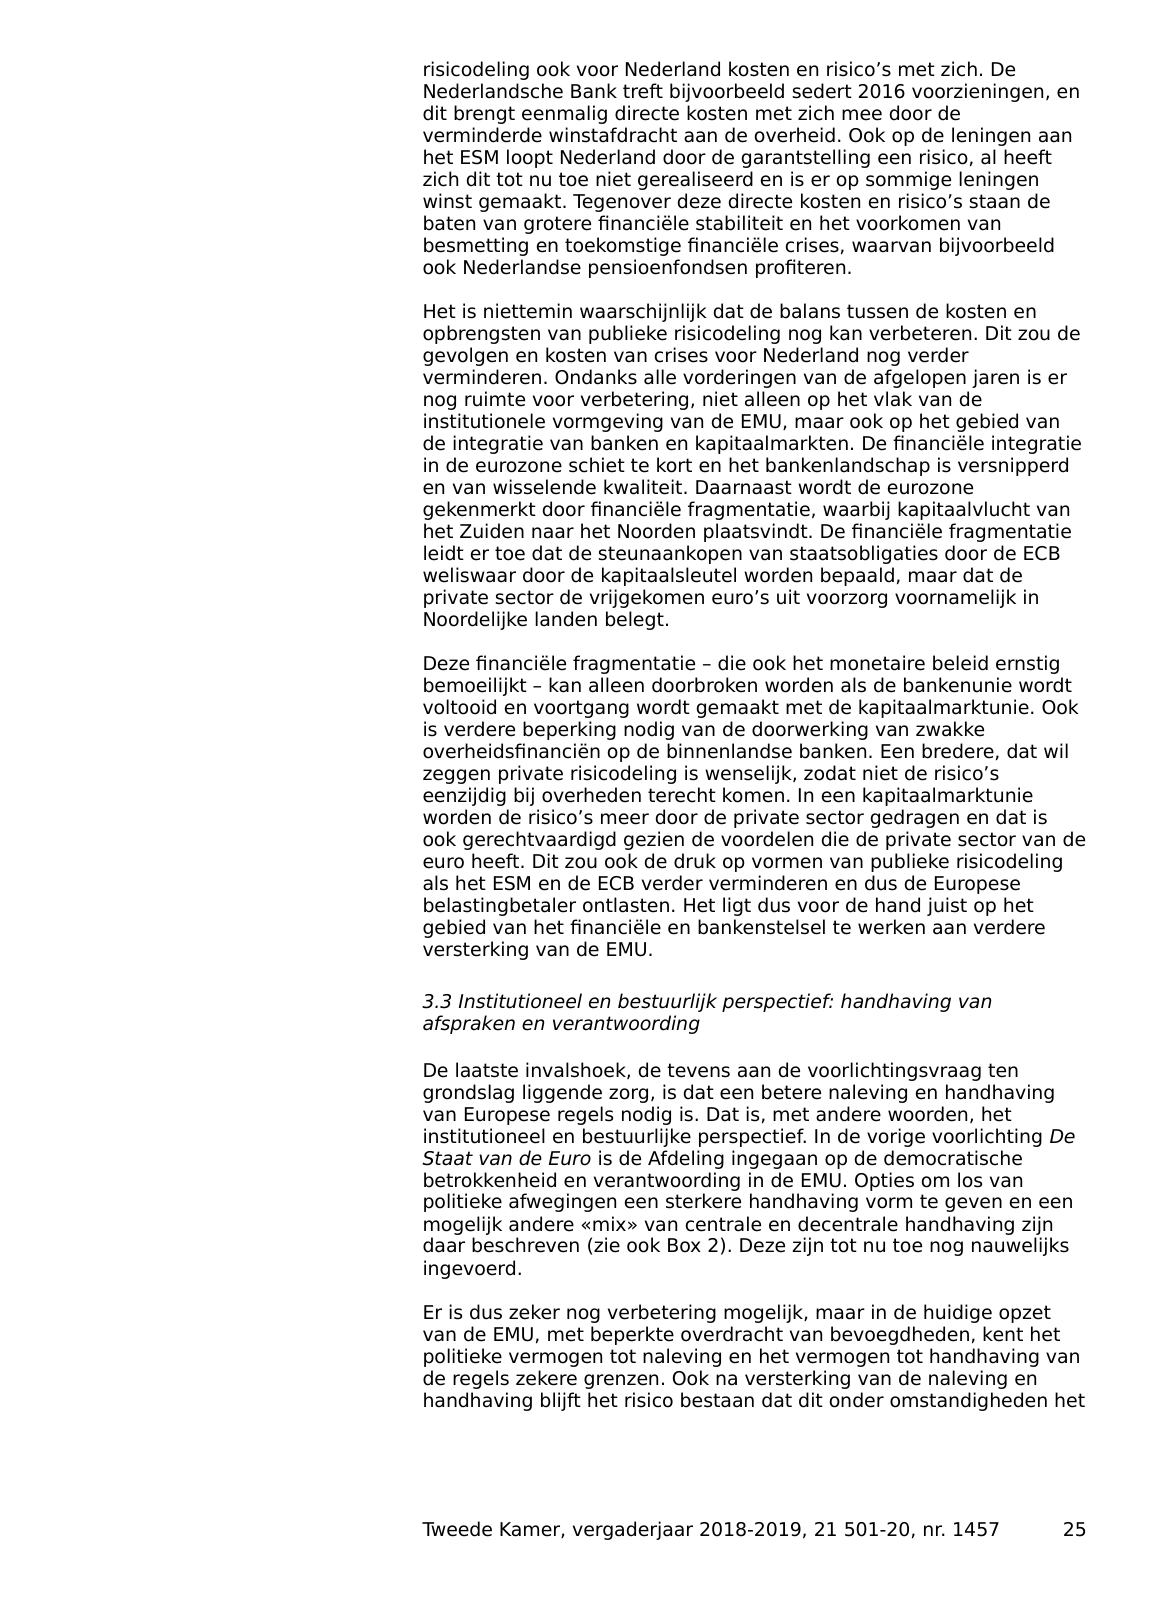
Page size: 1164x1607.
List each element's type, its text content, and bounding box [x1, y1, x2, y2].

text Er is dus zeker nog verbetering mogelijk, maar in de huidige opzet van de EMU, met beperkte overdracht van bevoegdheden, kent het politieke vermogen tot naleving en het vermogen tot handhaving van de regels zekere grenzen. Ook na versterking van de naleving en handhaving blijft het risico bestaan dat dit onder omstandigheden het [422, 1302, 1087, 1411]
subtitle 3.3 Institutioneel en bestuurlijk perspectief: handhaving van afspraken en verantwoording [422, 991, 1087, 1034]
text Het is niettemin waarschijnlijk dat de balans tussen de kosten en opbrengsten van publieke risicodeling nog kan verbeteren. Dit zou de gevolgen en kosten van crises voor Nederland nog verder verminderen. Ondanks alle vorderingen van de afgelopen jaren is er nog ruimte voor verbetering, niet alleen op het vlak van de institutionele vormgeving van de EMU, maar ook op het gebied van de integratie van banken en kapitaalmarkten. De financiële integratie in de eurozone schiet te kort en het bankenlandschap is versnipperd en van wisselende kwaliteit. Daarnaast wordt de eurozone gekenmerkt door financiële fragmentatie, waarbij kapitaalvlucht van het Zuiden naar het Noorden plaatsvindt. De financiële fragmentatie leidt er toe dat de steunaankopen van staatsobligaties door de ECB weliswaar door de kapitaalsleutel worden bepaald, maar dat de private sector de vrijgekomen euro’s uit voorzorg voornamelijk in Noordelijke landen belegt. [422, 301, 1087, 631]
text De laatste invalshoek, de tevens aan de voorlichtingsvraag ten grondslag liggende zorg, is dat een betere naleving en handhaving van Europese regels nodig is. Dat is, met andere woorden, het institutioneel en bestuurlijke perspectief. In de vorige voorlichting De Staat van de Euro is de Afdeling ingegaan op de democratische betrokkenheid en verantwoording in de EMU. Opties om los van politieke afwegingen een sterkere handhaving vorm te geven en een mogelijk andere «mix» van centrale en decentrale handhaving zijn daar beschreven (zie ook Box 2). Deze zijn tot nu toe nog nauwelijks ingevoerd. [422, 1059, 1087, 1279]
text risicodeling ook voor Nederland kosten en risico’s met zich. De Nederlandsche Bank treft bijvoorbeeld sedert 2016 voorzieningen, en dit brengt eenmalig directe kosten met zich mee door de verminderde winstafdracht aan de overheid. Ook op de leningen aan het ESM loopt Nederland door de garantstelling een risico, al heeft zich dit tot nu toe niet gerealiseerd en is er op sommige leningen winst gemaakt. Tegenover deze directe kosten en risico’s staan de baten van grotere financiële stabiliteit en het voorkomen van besmetting en toekomstige financiële crises, waarvan bijvoorbeeld ook Nederlandse pensioenfondsen profiteren. [422, 59, 1087, 279]
text Deze financiële fragmentatie – die ook het monetaire beleid ernstig bemoeilijkt – kan alleen doorbroken worden als de bankenunie wordt voltooid en voortgang wordt gemaakt met de kapitaalmarktunie. Ook is verdere beperking nodig van de doorwerking van zwakke overheidsfinanciën op de binnenlandse banken. Een bredere, dat wil zeggen private risicodeling is wenselijk, zodat niet de risico’s eenzijdig bij overheden terecht komen. In een kapitaalmarktunie worden de risico’s meer door de private sector gedragen en dat is ook gerechtvaardigd gezien de voordelen die de private sector van de euro heeft. Dit zou ook de druk op vormen van publieke risicodeling als het ESM en de ECB verder verminderen en dus de Europese belastingbetaler ontlasten. Het ligt dus voor de hand juist op het gebied van het financiële en bankenstelsel te werken aan verdere versterking van de EMU. [422, 653, 1087, 961]
